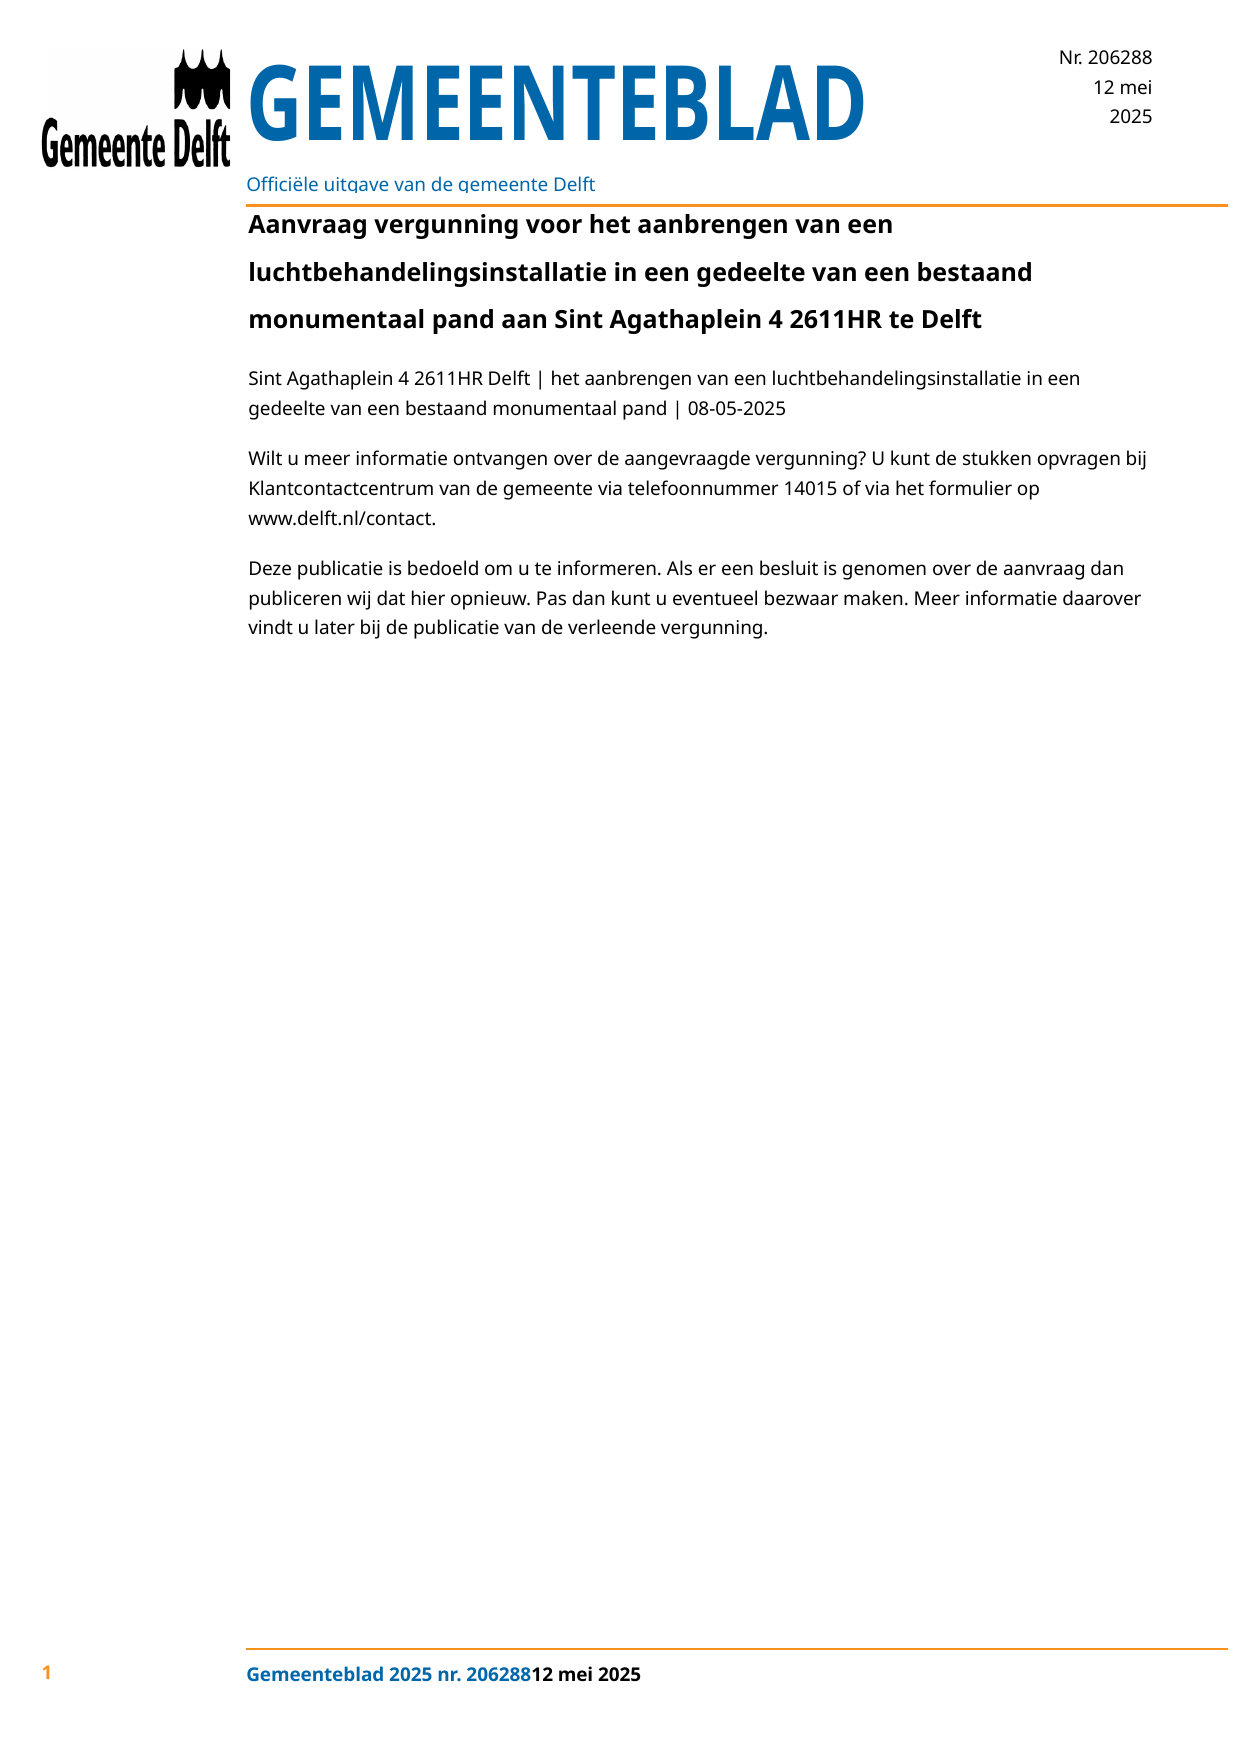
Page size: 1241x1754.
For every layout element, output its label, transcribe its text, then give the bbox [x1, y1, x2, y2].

text Wilt u meer informatie ontvangen over de aangevraagde vergunning? U kunt de stukken opvragen bij Klantcontactcentrum van de gemeente via telefoonnummer 14015 of via het formulier op www.delft.nl/contact. [248, 446, 1152, 530]
text Sint Agathaplein 4 2611HR Delft | het aanbrengen van een luchtbehandelingsinstallatie in een gedeelte van een bestaand monumentaal pand | 08-05-2025 [248, 366, 1152, 421]
picture [41, 47, 231, 172]
text Aanvraag vergunning voor het aanbrengen van een luchtbehandelingsinstallatie in een gedeelte van een bestaand monumentaal pand aan Sint Agathaplein 4 2611HR te Delft [248, 207, 1152, 336]
text Deze publicatie is bedoeld om u te informeren. Als er een besluit is genomen over de aanvraag dan publiceren wij dat hier opnieuw. Pas dan kunt u eventueel bezwaar maken. Meer informatie daarover vindt u later bij de publicatie van de verleende vergunning. [248, 555, 1152, 640]
